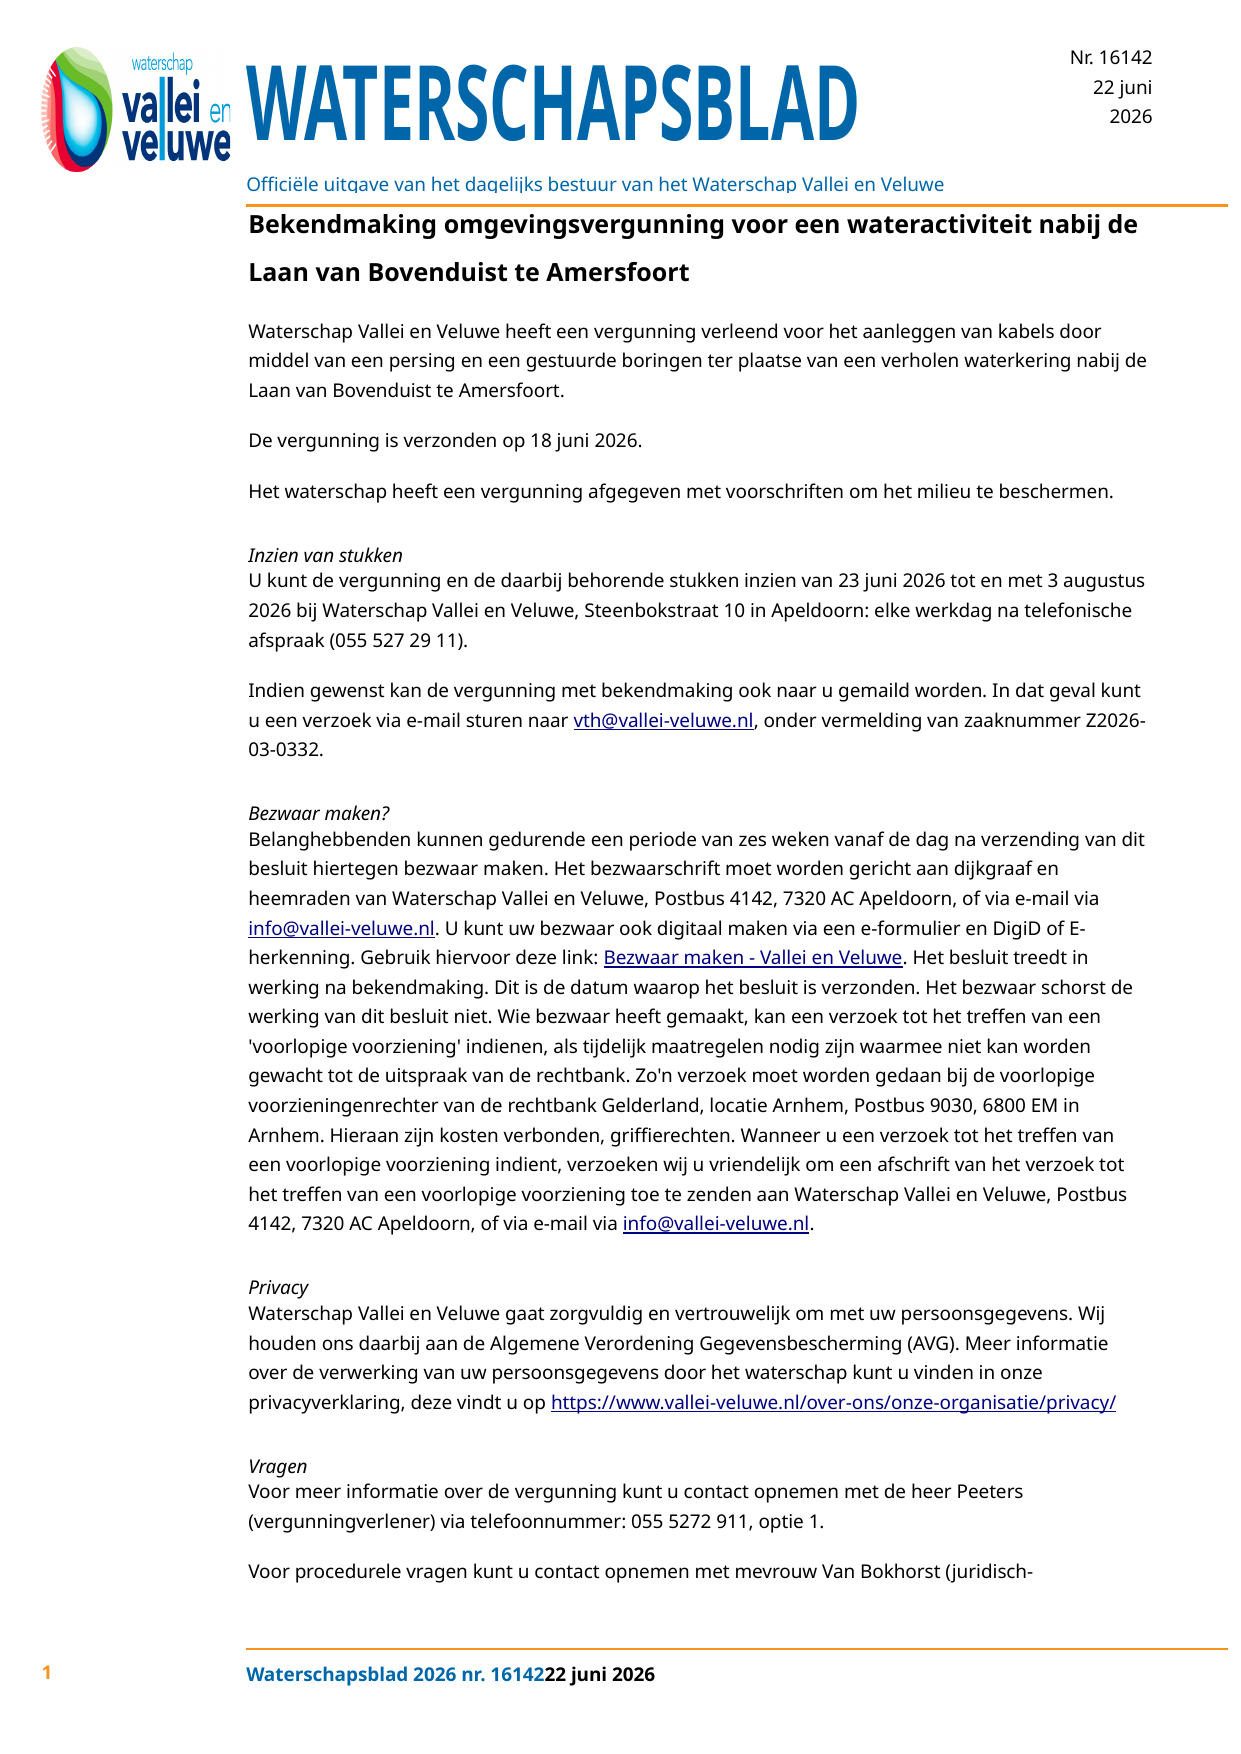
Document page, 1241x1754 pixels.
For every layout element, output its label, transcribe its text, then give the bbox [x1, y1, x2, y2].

text Het waterschap heeft een vergunning afgegeven met voorschriften om het milieu te beschermen. [248, 478, 1152, 504]
text Privacy [248, 1274, 1152, 1300]
text Inzien van stukken [248, 542, 1152, 568]
text U kunt de vergunning en de daarbij behorende stukken inzien van 23 juni 2026 tot en met 3 augustus 2026 bij Waterschap Vallei en Veluwe, Steenbokstraat 10 in Apeldoorn: elke werkdag na telefonische afspraak (055 527 29 11). [248, 568, 1152, 652]
text Belanghebbenden kunnen gedurende een periode van zes weken vanaf de dag na verzending van dit besluit hiertegen bezwaar maken. Het bezwaarschrift moet worden gericht aan dijkgraaf en heemraden van Waterschap Vallei en Veluwe, Postbus 4142, 7320 AC Apeldoorn, of via e-mail via info@vallei-veluwe.nl. U kunt uw bezwaar ook digitaal maken via een e-formulier en DigiD of E-herkenning. Gebruik hiervoor deze link: Bezwaar maken - Vallei en Veluwe. Het besluit treedt in werking na bekendmaking. Dit is de datum waarop het besluit is verzonden. Het bezwaar schorst de werking van dit besluit niet. Wie bezwaar heeft gemaakt, kan een verzoek tot het treffen van een 'voorlopige voorziening' indienen, als tijdelijk maatregelen nodig zijn waarmee niet kan worden gewacht tot de uitspraak van de rechtbank. Zo'n verzoek moet worden gedaan bij de voorlopige voorzieningenrechter van de rechtbank Gelderland, locatie Arnhem, Postbus 9030, 6800 EM in Arnhem. Hieraan zijn kosten verbonden, griffierechten. Wanneer u een verzoek tot het treffen van een voorlopige voorziening indient, verzoeken wij u vriendelijk om een afschrift van het verzoek tot het treffen van een voorlopige voorziening toe te zenden aan Waterschap Vallei en Veluwe, Postbus 4142, 7320 AC Apeldoorn, of via e-mail via info@vallei-veluwe.nl. [248, 826, 1152, 1236]
text Indien gewenst kan de vergunning met bekendmaking ook naar u gemaild worden. In dat geval kunt u een verzoek via e-mail sturen naar vth@vallei-veluwe.nl, onder vermelding van zaaknummer Z2026-03-0332. [248, 677, 1152, 762]
text Vragen [248, 1453, 1152, 1479]
text Bezwaar maken? [248, 800, 1152, 826]
text Voor procedurele vragen kunt u contact opnemen met mevrouw Van Bokhorst (juridisch- [248, 1559, 1152, 1584]
text Voor meer informatie over de vergunning kunt u contact opnemen met de heer Peeters (vergunningverlener) via telefoonnummer: 055 5272 911, optie 1. [248, 1479, 1152, 1534]
picture [41, 47, 231, 172]
text Waterschap Vallei en Veluwe gaat zorgvuldig en vertrouwelijk om met uw persoonsgegevens. Wij houden ons daarbij aan de Algemene Verordening Gegevensbescherming (AVG). Meer informatie over de verwerking van uw persoonsgegevens door het waterschap kunt u vinden in onze privacyverklaring, deze vindt u op https://www.vallei-veluwe.nl/over-ons/onze-organisatie/privacy/ [248, 1300, 1152, 1415]
text Bekendmaking omgevingsvergunning voor een wateractiviteit nabij de Laan van Bovenduist te Amersfoort [248, 207, 1152, 288]
text Waterschap Vallei en Veluwe heeft een vergunning verleend voor het aanleggen van kabels door middel van een persing en een gestuurde boringen ter plaatse van een verholen waterkering nabij de Laan van Bovenduist te Amersfoort. [248, 318, 1152, 403]
text De vergunning is verzonden op 18 juni 2026. [248, 427, 1152, 453]
